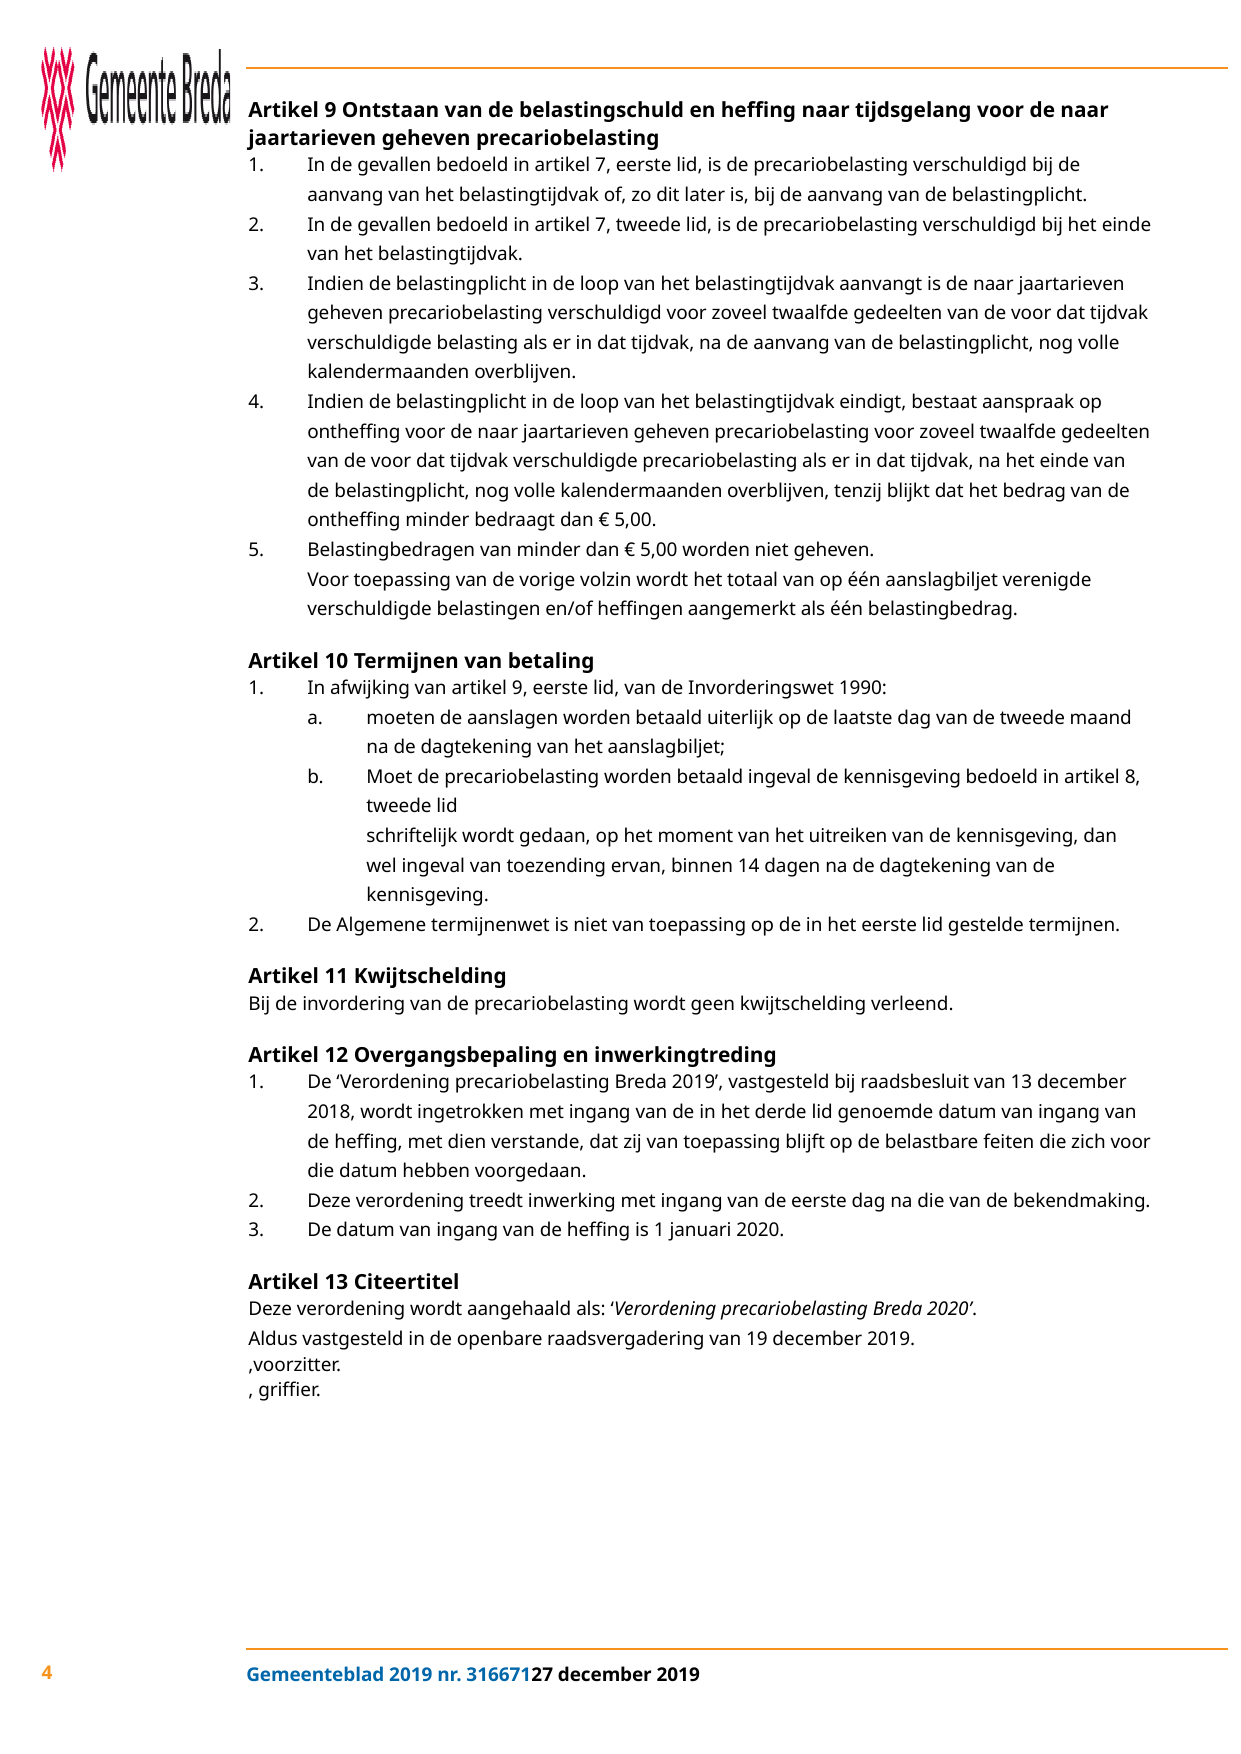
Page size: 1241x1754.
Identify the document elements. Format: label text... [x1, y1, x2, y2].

list Voor toepassing van de vorige volzin wordt het totaal van op één aanslagbiljet verenigde verschuldigde belastingen en/of heffingen aangemerkt als één belastingbedrag. [248, 566, 1152, 621]
list In afwijking van artikel 9, eerste lid, van de Invorderingswet 1990: [248, 674, 1152, 700]
text Artikel 12 Overgangsbepaling en inwerkingtreding [248, 1040, 1152, 1069]
text Artikel 13 Citeertitel [248, 1267, 1152, 1295]
list schriftelijk wordt gedaan, op het moment van het uitreiken van de kennisgeving, dan wel ingeval van toezending ervan, binnen 14 dagen na de dagtekening van de kennisgeving. [307, 822, 1152, 907]
text Artikel 9 Ontstaan van de belastingschuld en heffing naar tijdsgelang voor de naar jaartarieven geheven precariobelasting [248, 95, 1152, 152]
list Deze verordening treedt inwerking met ingang van de eerste dag na die van de bekendmaking. [248, 1187, 1152, 1213]
list In de gevallen bedoeld in artikel 7, eerste lid, is de precariobelasting verschuldigd bij de aanvang van het belastingtijdvak of, zo dit later is, bij de aanvang van de belastingplicht. [248, 152, 1152, 207]
text Artikel 11 Kwijtschelding [248, 961, 1152, 990]
text ,voorzitter. [248, 1351, 1152, 1376]
list Indien de belastingplicht in de loop van het belastingtijdvak eindigt, bestaat aanspraak op ontheffing voor de naar jaartarieven geheven precariobelasting voor zoveel twaalfde gedeelten van de voor dat tijdvak verschuldigde precariobelasting als er in dat tijdvak, na het einde van de belastingplicht, nog volle kalendermaanden overblijven, tenzij blijkt dat het bedrag van de ontheffing minder bedraagt dan € 5,00. [248, 388, 1152, 532]
text , griffier. [248, 1376, 1152, 1402]
list In de gevallen bedoeld in artikel 7, tweede lid, is de precariobelasting verschuldigd bij het einde van het belastingtijdvak. [248, 211, 1152, 266]
list De Algemene termijnenwet is niet van toepassing op de in het eerste lid gestelde termijnen. [248, 911, 1152, 937]
list Moet de precariobelasting worden betaald ingeval de kennisgeving bedoeld in artikel 8, tweede lid [307, 763, 1152, 818]
list De ‘Verordening precariobelasting Breda 2019’, vastgesteld bij raadsbesluit van 13 december 2018, wordt ingetrokken met ingang van de in het derde lid genoemde datum van ingang van de heffing, met dien verstande, dat zij van toepassing blijft op de belastbare feiten die zich voor die datum hebben voorgedaan. [248, 1069, 1152, 1183]
list Indien de belastingplicht in de loop van het belastingtijdvak aanvangt is de naar jaartarieven geheven precariobelasting verschuldigd voor zoveel twaalfde gedeelten van de voor dat tijdvak verschuldigde belasting als er in dat tijdvak, na de aanvang van de belastingplicht, nog volle kalendermaanden overblijven. [248, 270, 1152, 384]
list De datum van ingang van de heffing is 1 januari 2020. [248, 1217, 1152, 1242]
picture [41, 47, 231, 172]
text Deze verordening wordt aangehaald als: ‘Verordening precariobelasting Breda 2020’. [248, 1295, 1152, 1321]
text Aldus vastgesteld in de openbare raadsvergadering van 19 december 2019. [248, 1325, 1152, 1351]
list Belastingbedragen van minder dan € 5,00 worden niet geheven. [248, 536, 1152, 562]
list moeten de aanslagen worden betaald uiterlijk op de laatste dag van de tweede maand na de dagtekening van het aanslagbiljet; [307, 704, 1152, 759]
text Bij de invordering van de precariobelasting wordt geen kwijtschelding verleend. [248, 990, 1152, 1016]
text Artikel 10 Termijnen van betaling [248, 646, 1152, 674]
